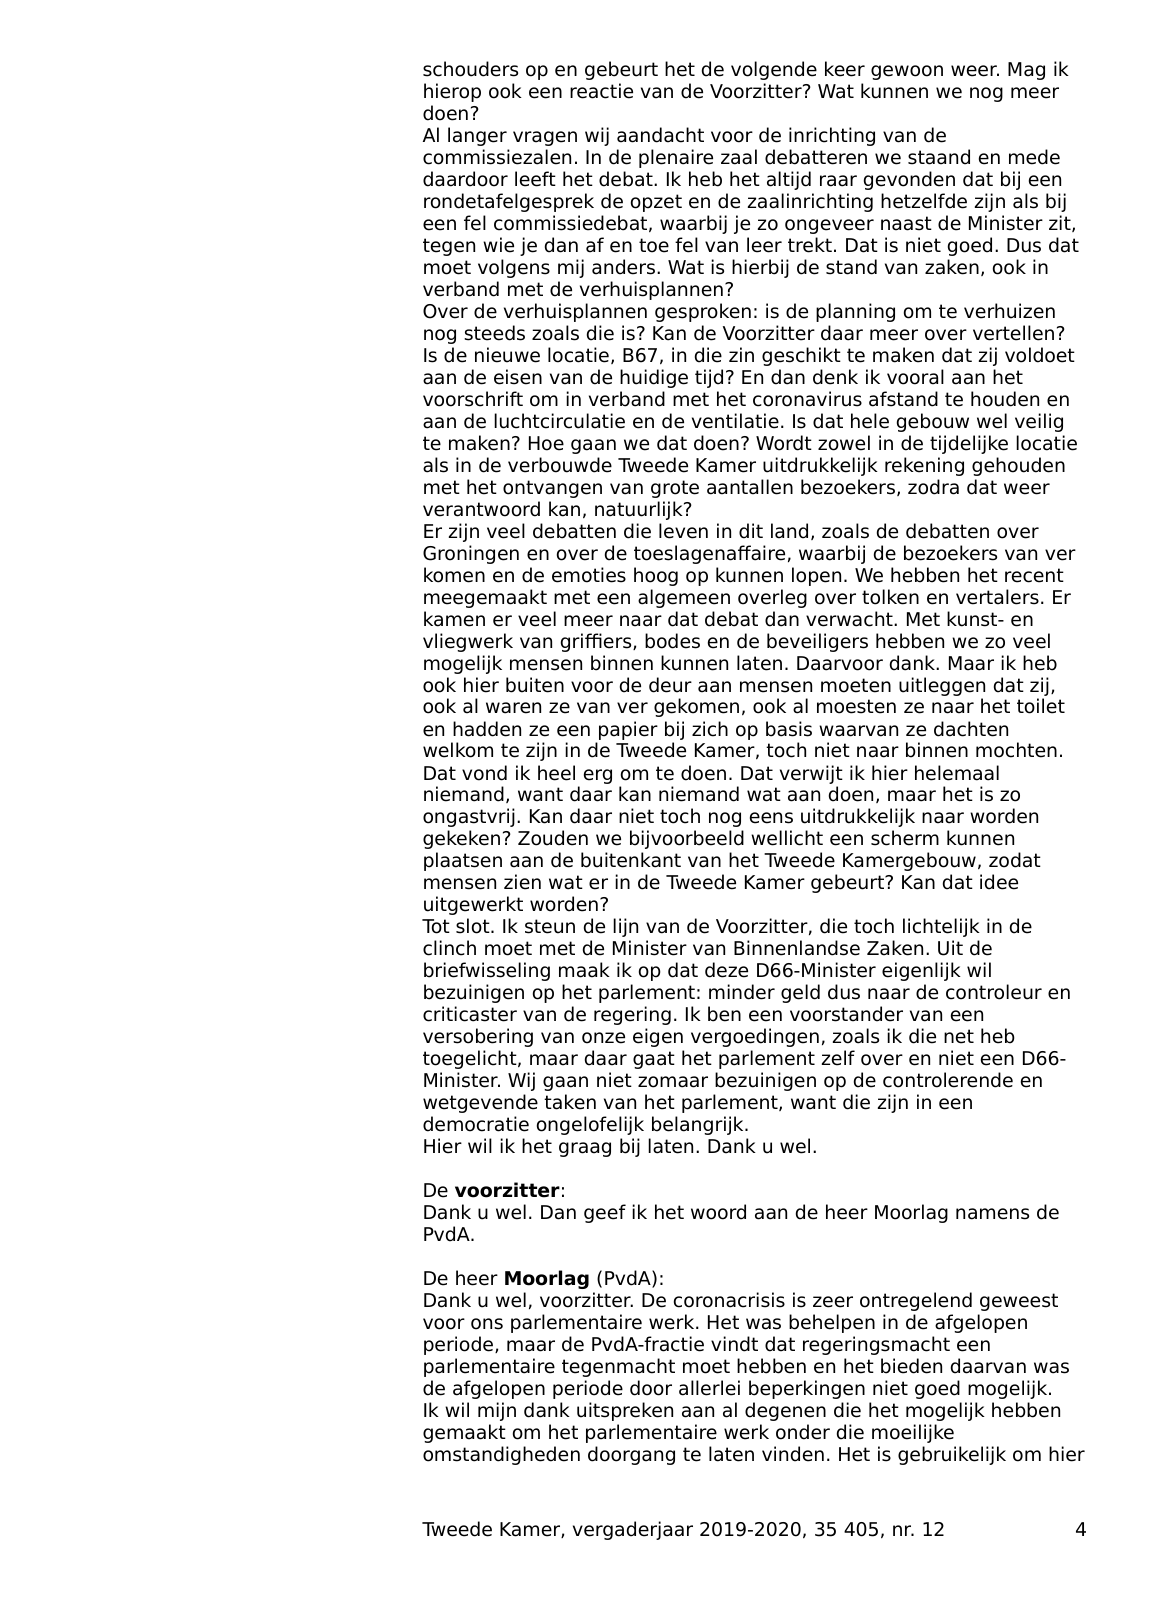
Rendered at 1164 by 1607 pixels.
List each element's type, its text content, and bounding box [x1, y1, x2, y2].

text De voorzitter: [422, 1180, 1087, 1202]
text Er zijn veel debatten die leven in dit land, zoals de debatten over Groningen en over de toeslagenaffaire, waarbij de bezoekers van ver komen en de emoties hoog op kunnen lopen. We hebben het recent meegemaakt met een algemeen overleg over tolken en vertalers. Er kamen er veel meer naar dat debat dan verwacht. Met kunst- en vliegwerk van griffiers, bodes en de beveiligers hebben we zo veel mogelijk mensen binnen kunnen laten. Daarvoor dank. Maar ik heb ook hier buiten voor de deur aan mensen moeten uitleggen dat zij, ook al waren ze van ver gekomen, ook al moesten ze naar het toilet en hadden ze een papier bij zich op basis waarvan ze dachten welkom te zijn in de Tweede Kamer, toch niet naar binnen mochten. Dat vond ik heel erg om te doen. Dat verwijt ik hier helemaal niemand, want daar kan niemand wat aan doen, maar het is zo ongastvrij. Kan daar niet toch nog eens uitdrukkelijk naar worden gekeken? Zouden we bijvoorbeeld wellicht een scherm kunnen plaatsen aan de buitenkant van het Tweede Kamergebouw, zodat mensen zien wat er in de Tweede Kamer gebeurt? Kan dat idee uitgewerkt worden? [422, 521, 1087, 916]
text schouders op en gebeurt het de volgende keer gewoon weer. Mag ik hierop ook een reactie van de Voorzitter? Wat kunnen we nog meer doen? [422, 59, 1087, 125]
text Tot slot. Ik steun de lijn van de Voorzitter, die toch lichtelijk in de clinch moet met de Minister van Binnenlandse Zaken. Uit de briefwisseling maak ik op dat deze D66-Minister eigenlijk wil bezuinigen op het parlement: minder geld dus naar de controleur en criticaster van de regering. Ik ben een voorstander van een versobering van onze eigen vergoedingen, zoals ik die net heb toegelicht, maar daar gaat het parlement zelf over en niet een D66-Minister. Wij gaan niet zomaar bezuinigen op de controlerende en wetgevende taken van het parlement, want die zijn in een democratie ongelofelijk belangrijk. [422, 916, 1087, 1136]
text Hier wil ik het graag bij laten. Dank u wel. [422, 1136, 1087, 1158]
text Dank u wel. Dan geef ik het woord aan de heer Moorlag namens de PvdA. [422, 1202, 1087, 1246]
text Ik wil mijn dank uitspreken aan al degenen die het mogelijk hebben gemaakt om het parlementaire werk onder die moeilijke omstandigheden doorgang te laten vinden. Het is gebruikelijk om hier [422, 1400, 1087, 1466]
text De heer Moorlag (PvdA): [422, 1268, 1087, 1290]
text Al langer vragen wij aandacht voor de inrichting van de commissiezalen. In de plenaire zaal debatteren we staand en mede daardoor leeft het debat. Ik heb het altijd raar gevonden dat bij een rondetafelgesprek de opzet en de zaalinrichting hetzelfde zijn als bij een fel commissiedebat, waarbij je zo ongeveer naast de Minister zit, tegen wie je dan af en toe fel van leer trekt. Dat is niet goed. Dus dat moet volgens mij anders. Wat is hierbij de stand van zaken, ook in verband met de verhuisplannen? [422, 125, 1087, 301]
text Dank u wel, voorzitter. De coronacrisis is zeer ontregelend geweest voor ons parlementaire werk. Het was behelpen in de afgelopen periode, maar de PvdA-fractie vindt dat regeringsmacht een parlementaire tegenmacht moet hebben en het bieden daarvan was de afgelopen periode door allerlei beperkingen niet goed mogelijk. [422, 1290, 1087, 1400]
text Over de verhuisplannen gesproken: is de planning om te verhuizen nog steeds zoals die is? Kan de Voorzitter daar meer over vertellen? Is de nieuwe locatie, B67, in die zin geschikt te maken dat zij voldoet aan de eisen van de huidige tijd? En dan denk ik vooral aan het voorschrift om in verband met het coronavirus afstand te houden en aan de luchtcirculatie en de ventilatie. Is dat hele gebouw wel veilig te maken? Hoe gaan we dat doen? Wordt zowel in de tijdelijke locatie als in de verbouwde Tweede Kamer uitdrukkelijk rekening gehouden met het ontvangen van grote aantallen bezoekers, zodra dat weer verantwoord kan, natuurlijk? [422, 301, 1087, 521]
